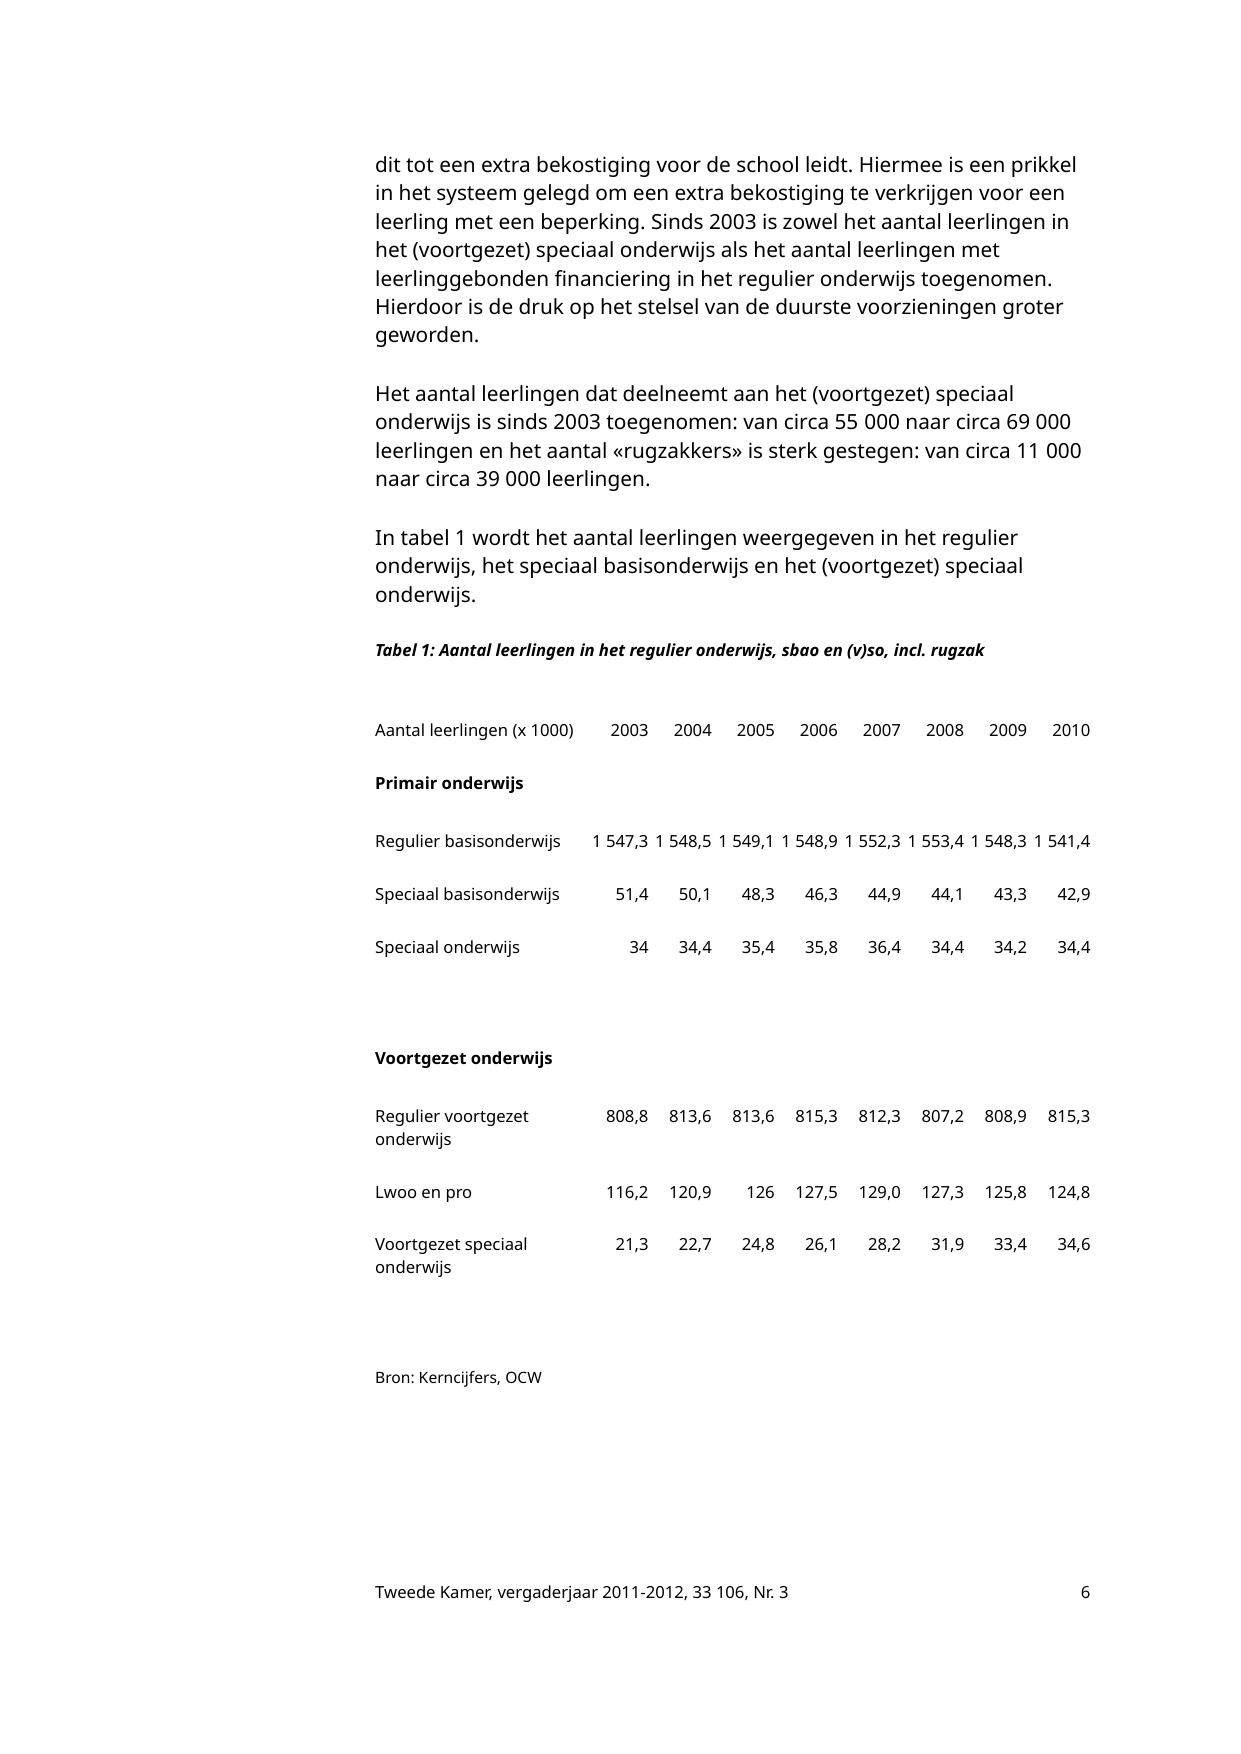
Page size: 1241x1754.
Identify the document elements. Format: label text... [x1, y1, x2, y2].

table_cell 22,7 [648, 1233, 711, 1308]
table_cell 124,8 [1027, 1180, 1090, 1233]
table_cell Regulier basisonderwijs [375, 830, 585, 883]
table_cell [964, 771, 1027, 830]
table_header Aantal leerlingen (x 1000) [375, 719, 585, 771]
table_cell 1 548,5 [648, 830, 711, 883]
table_cell 44,9 [838, 883, 901, 935]
table_cell [964, 1046, 1027, 1105]
table_cell [838, 988, 901, 1046]
table_cell 1 541,4 [1027, 830, 1090, 883]
table_cell 51,4 [585, 883, 648, 935]
table_cell 808,9 [964, 1105, 1027, 1180]
table_cell 34,2 [964, 935, 1027, 988]
table_cell 129,0 [838, 1180, 901, 1233]
table_cell [1027, 771, 1090, 830]
table_cell 812,3 [838, 1105, 901, 1180]
table_cell 34,6 [1027, 1233, 1090, 1308]
table_cell 34,4 [901, 935, 964, 988]
table_cell [901, 988, 964, 1046]
table_cell 34,4 [1027, 935, 1090, 988]
table_cell 24,8 [711, 1233, 774, 1308]
table_cell 28,2 [838, 1233, 901, 1308]
table_cell Regulier voortgezet onderwijs [375, 1105, 585, 1180]
table_cell 813,6 [711, 1105, 774, 1180]
table_cell 43,3 [964, 883, 1027, 935]
table_cell 807,2 [901, 1105, 964, 1180]
table_cell 815,3 [775, 1105, 838, 1180]
text Het aantal leerlingen dat deelneemt aan het (voortgezet) speciaal onderwijs is sinds 2003 toegenomen: van circa 55 000 naar circa 69 000 leerlingen en het aantal «rugzakkers» is sterk gestegen: van circa 11 000 naar circa 39 000 leerlingen. [375, 379, 1090, 493]
table_cell [901, 771, 964, 830]
table_cell Lwoo en pro [375, 1180, 585, 1233]
text dit tot een extra bekostiging voor de school leidt. Hiermee is een prikkel in het systeem gelegd om een extra bekostiging te verkrijgen voor een leerling met een beperking. Sinds 2003 is zowel het aantal leerlingen in het (voortgezet) speciaal onderwijs als het aantal leerlingen met leerlinggebonden financiering in het regulier onderwijs toegenomen. Hierdoor is de druk op het stelsel van de duurste voorzieningen groter geworden. [375, 150, 1090, 349]
table_cell [775, 1046, 838, 1105]
table_cell [711, 1046, 774, 1105]
table_cell 42,9 [1027, 883, 1090, 935]
table_cell 35,8 [775, 935, 838, 988]
table_header 2003 [585, 719, 648, 771]
table_cell [648, 771, 711, 830]
table_cell 1 553,4 [901, 830, 964, 883]
table_cell [711, 771, 774, 830]
table_cell 815,3 [1027, 1105, 1090, 1180]
table_header 2010 [1027, 719, 1090, 771]
table_cell 1 549,1 [711, 830, 774, 883]
table_cell 46,3 [775, 883, 838, 935]
table_cell [585, 988, 648, 1046]
table_cell [838, 771, 901, 830]
table_cell 120,9 [648, 1180, 711, 1233]
table_cell 31,9 [901, 1233, 964, 1308]
table_cell 116,2 [585, 1180, 648, 1233]
table_cell Speciaal onderwijs [375, 935, 585, 988]
table_header 2005 [711, 719, 774, 771]
table_header 2006 [775, 719, 838, 771]
table_cell [648, 1046, 711, 1105]
table_cell 1 548,9 [775, 830, 838, 883]
table_cell [838, 1046, 901, 1105]
table_cell 1 552,3 [838, 830, 901, 883]
table_cell [901, 1046, 964, 1105]
table_header 2009 [964, 719, 1027, 771]
table_cell 34 [585, 935, 648, 988]
table_cell Primair onderwijs [375, 771, 585, 830]
table_cell Voortgezet speciaal onderwijs [375, 1233, 585, 1308]
table_cell [775, 771, 838, 830]
table_cell [775, 988, 838, 1046]
table_cell [648, 988, 711, 1046]
table_cell 36,4 [838, 935, 901, 988]
table_cell 44,1 [901, 883, 964, 935]
table_cell [585, 1046, 648, 1105]
table_cell 125,8 [964, 1180, 1027, 1233]
table_cell 127,3 [901, 1180, 964, 1233]
table_cell 1 548,3 [964, 830, 1027, 883]
table_cell 34,4 [648, 935, 711, 988]
table_cell [1027, 1046, 1090, 1105]
table_cell Speciaal basisonderwijs [375, 883, 585, 935]
table_cell [711, 988, 774, 1046]
table_cell Voortgezet onderwijs [375, 1046, 585, 1105]
table_cell 21,3 [585, 1233, 648, 1308]
table_cell 48,3 [711, 883, 774, 935]
table_header 2008 [901, 719, 964, 771]
text Bron: Kerncijfers, OCW [375, 1367, 1090, 1388]
table_cell 126 [711, 1180, 774, 1233]
table_cell 35,4 [711, 935, 774, 988]
text Tabel 1: Aantal leerlingen in het regulier onderwijs, sbao en (v)so, incl. rugzak [375, 638, 1090, 661]
table_cell 33,4 [964, 1233, 1027, 1308]
table_cell 808,8 [585, 1105, 648, 1180]
table_cell [964, 988, 1027, 1046]
table_cell [1027, 988, 1090, 1046]
table_header 2004 [648, 719, 711, 771]
table_header 2007 [838, 719, 901, 771]
table_cell 50,1 [648, 883, 711, 935]
table_cell [585, 771, 648, 830]
table_cell [375, 988, 585, 1046]
table_cell 1 547,3 [585, 830, 648, 883]
text In tabel 1 wordt het aantal leerlingen weergegeven in het regulier onderwijs, het speciaal basisonderwijs en het (voortgezet) speciaal onderwijs. [375, 523, 1090, 608]
table_cell 127,5 [775, 1180, 838, 1233]
table_cell 813,6 [648, 1105, 711, 1180]
table_cell 26,1 [775, 1233, 838, 1308]
